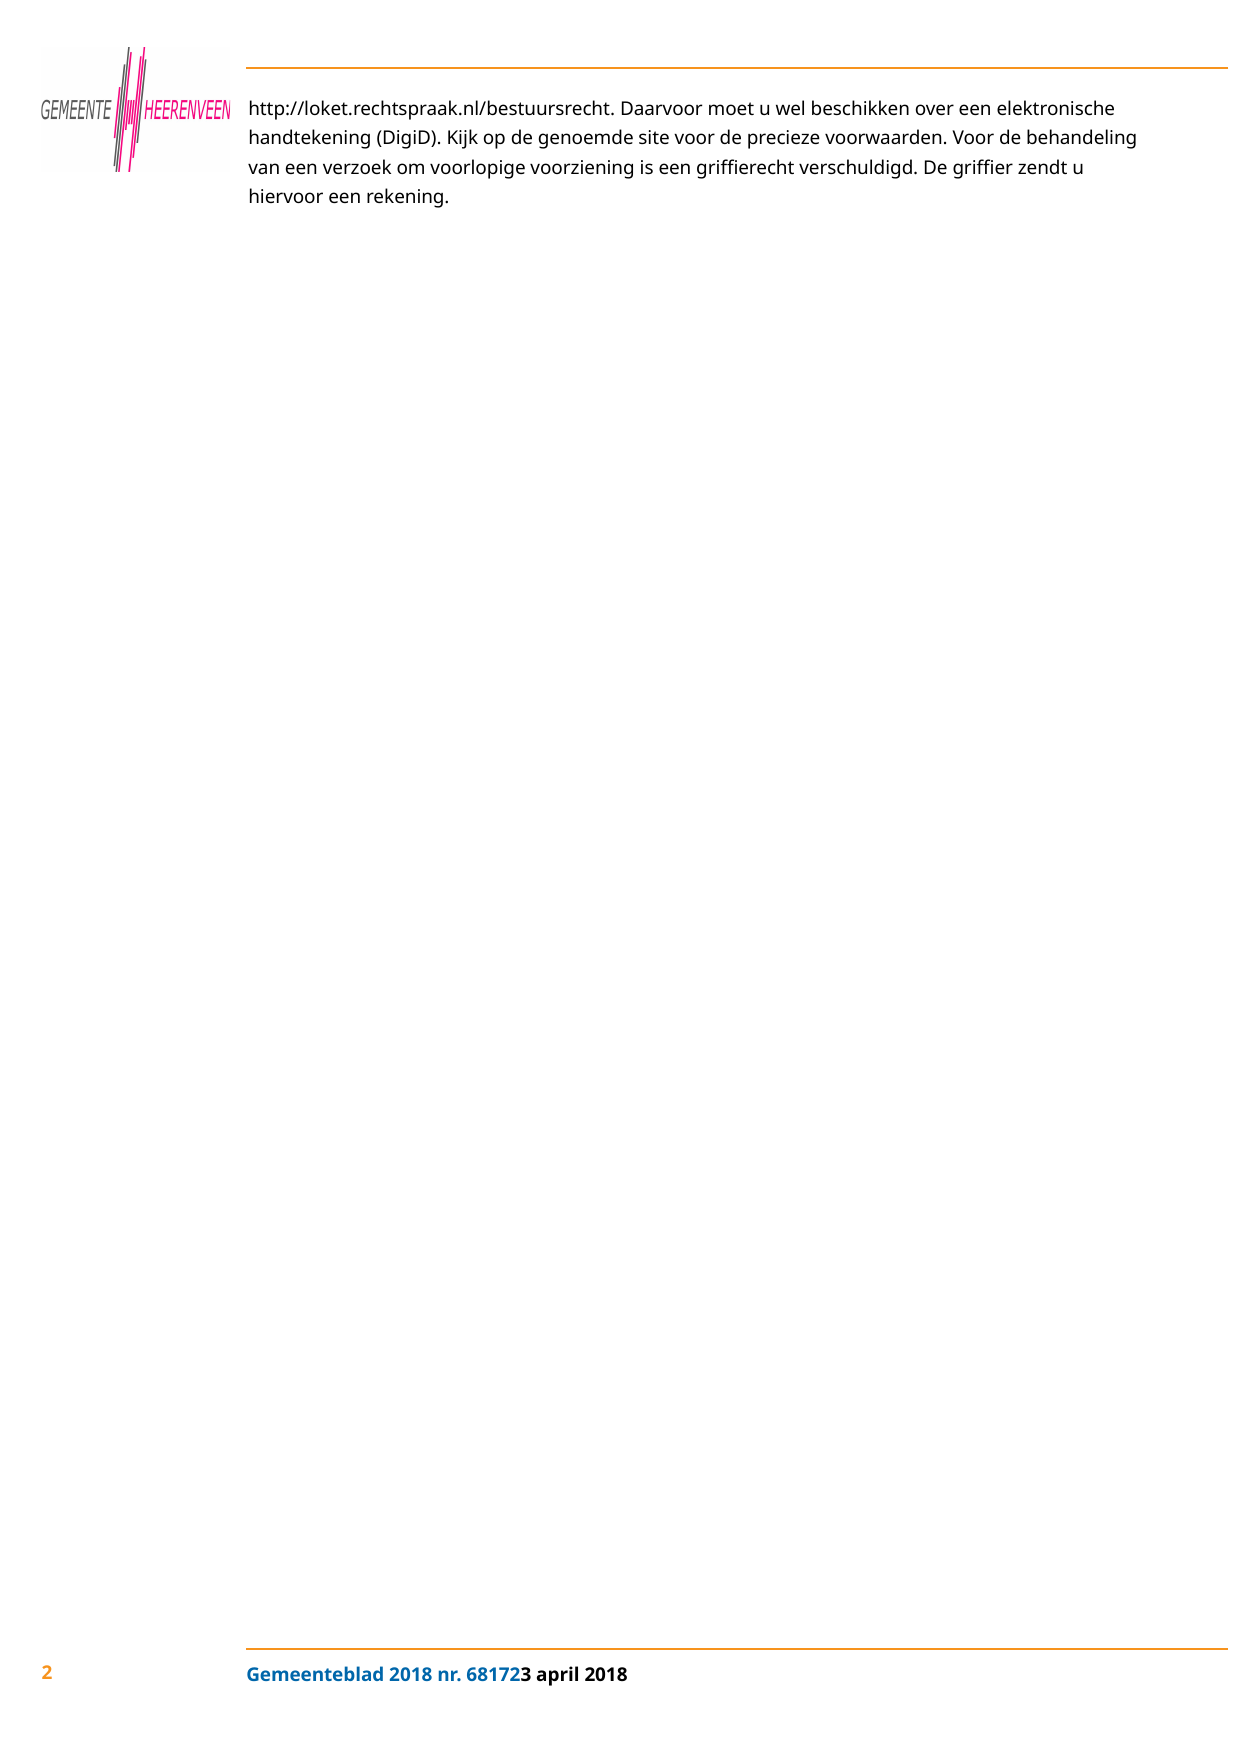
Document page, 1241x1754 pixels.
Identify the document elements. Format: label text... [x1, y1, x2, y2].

picture [41, 47, 231, 172]
text http://loket.rechtspraak.nl/bestuursrecht. Daarvoor moet u wel beschikken over een elektronische handtekening (DigiD). Kijk op de genoemde site voor de precieze voorwaarden. Voor de behandeling van een verzoek om voorlopige voorziening is een griffierecht verschuldigd. De griffier zendt u hiervoor een rekening. [248, 95, 1152, 209]
